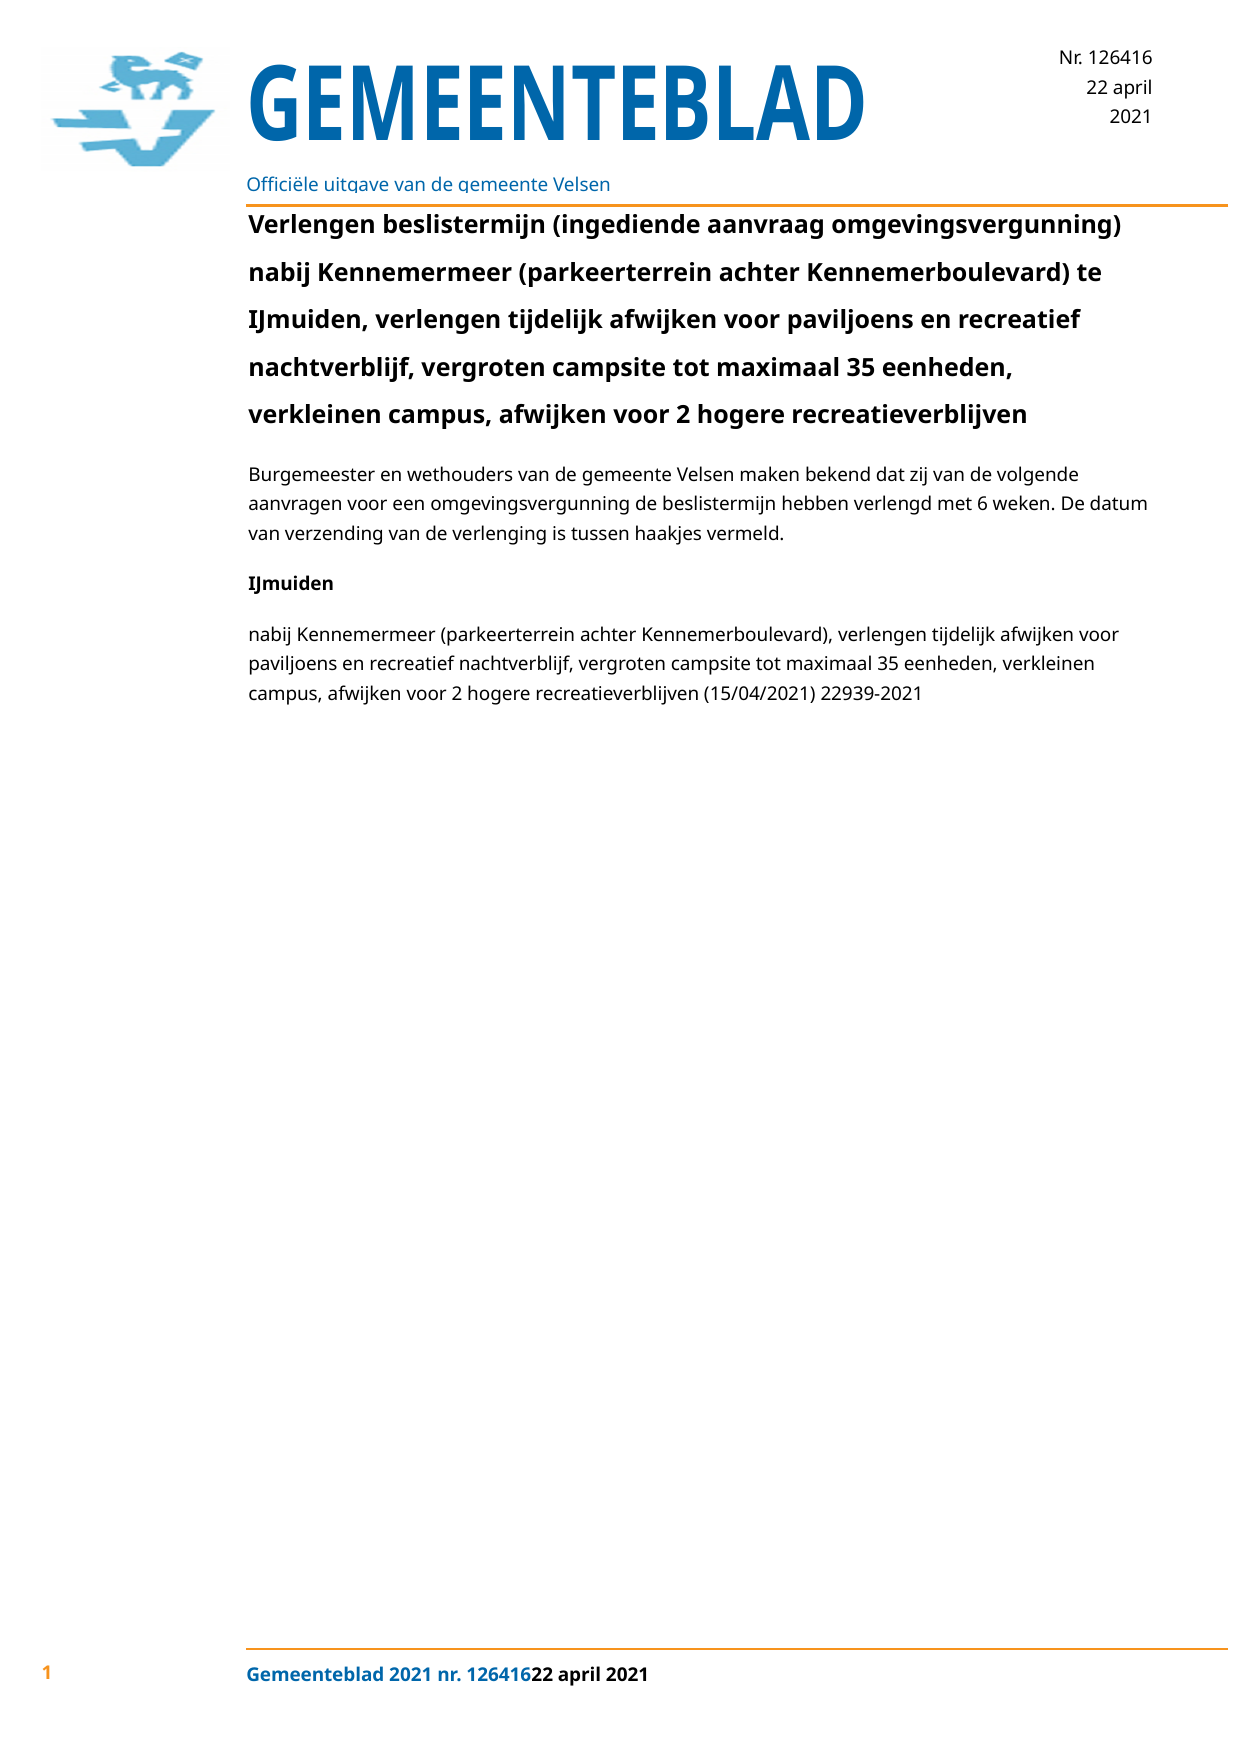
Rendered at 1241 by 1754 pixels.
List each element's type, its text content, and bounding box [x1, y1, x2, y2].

text Verlengen beslistermijn (ingediende aanvraag omgevingsvergunning) nabij Kennemermeer (parkeerterrein achter Kennemerboulevard) te IJmuiden, verlengen tijdelijk afwijken voor paviljoens en recreatief nachtverblijf, vergroten campsite tot maximaal 35 eenheden, verkleinen campus, afwijken voor 2 hogere recreatieverblijven [248, 207, 1152, 431]
text nabij Kennemermeer (parkeerterrein achter Kennemerboulevard), verlengen tijdelijk afwijken voor paviljoens en recreatief nachtverblijf, vergroten campsite tot maximaal 35 eenheden, verkleinen campus, afwijken voor 2 hogere recreatieverblijven (15/04/2021) 22939-2021 [248, 621, 1152, 706]
text Burgemeester en wethouders van de gemeente Velsen maken bekend dat zij van de volgende aanvragen voor een omgevingsvergunning de beslistermijn hebben verlengd met 6 weken. De datum van verzending van de verlenging is tussen haakjes vermeld. [248, 461, 1152, 546]
text IJmuiden [248, 570, 1152, 596]
picture [41, 47, 231, 172]
